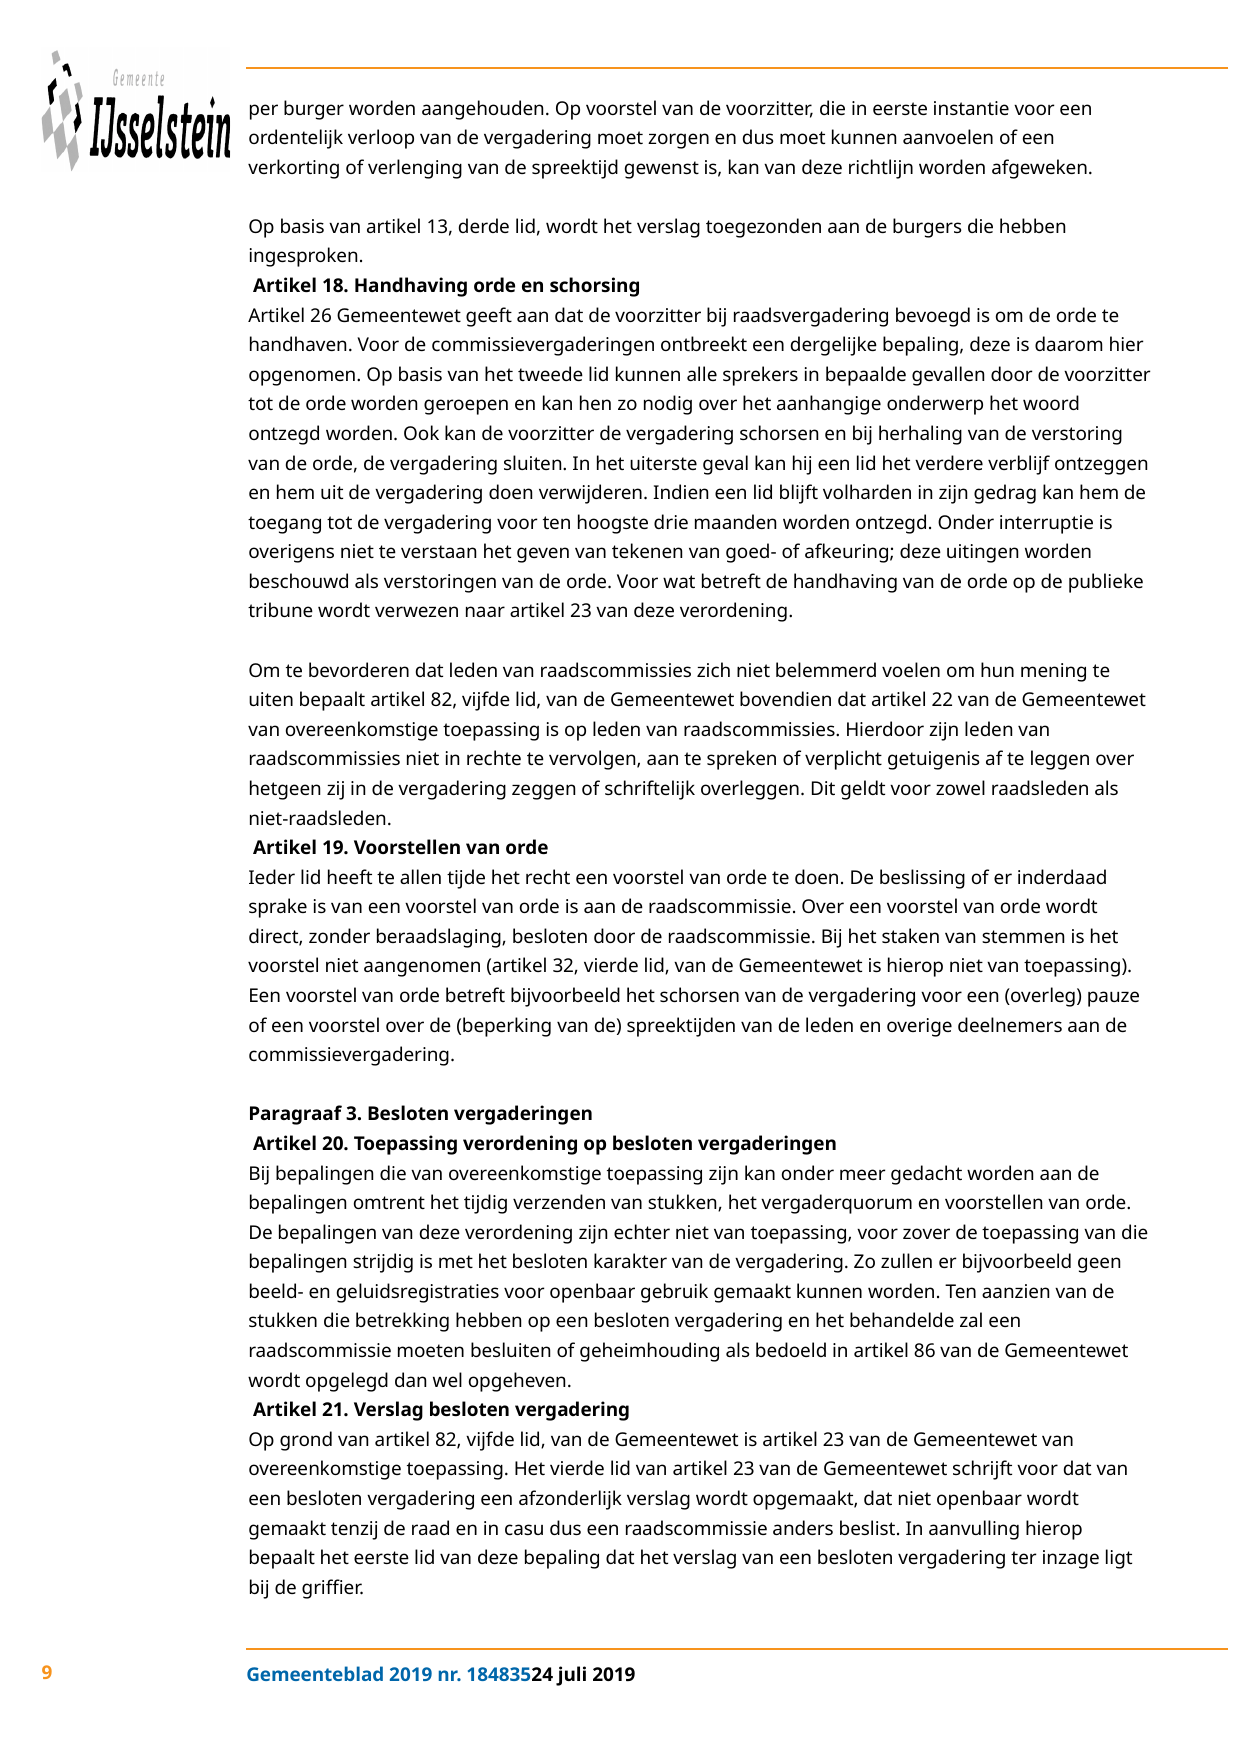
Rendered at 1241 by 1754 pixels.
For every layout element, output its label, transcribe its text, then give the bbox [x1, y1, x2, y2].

text Artikel 20. Toepassing verordening op besloten vergaderingen [248, 1130, 1152, 1156]
text Bij bepalingen die van overeenkomstige toepassing zijn kan onder meer gedacht worden aan de bepalingen omtrent het tijdig verzenden van stukken, het vergaderquorum en voorstellen van orde. De bepalingen van deze verordening zijn echter niet van toepassing, voor zover de toepassing van die bepalingen strijdig is met het besloten karakter van de vergadering. Zo zullen er bijvoorbeeld geen beeld- en geluidsregistraties voor openbaar gebruik gemaakt kunnen worden. Ten aanzien van de stukken die betrekking hebben op een besloten vergadering en het behandelde zal een raadscommissie moeten besluiten of geheimhouding als bedoeld in artikel 86 van de Gemeentewet wordt opgelegd dan wel opgeheven. [248, 1160, 1152, 1393]
text Op grond van artikel 82, vijfde lid, van de Gemeentewet is artikel 23 van de Gemeentewet van overeenkomstige toepassing. Het vierde lid van artikel 23 van de Gemeentewet schrijft voor dat van een besloten vergadering een afzonderlijk verslag wordt opgemaakt, dat niet openbaar wordt gemaakt tenzij de raad en in casu dus een raadscommissie anders beslist. In aanvulling hierop bepaalt het eerste lid van deze bepaling dat het verslag van een besloten vergadering ter inzage ligt bij de griffier. [248, 1426, 1152, 1600]
text Artikel 18. Handhaving orde en schorsing [248, 272, 1152, 298]
text Op basis van artikel 13, derde lid, wordt het verslag toegezonden aan de burgers die hebben ingesproken. [248, 213, 1152, 268]
text Paragraaf 3. Besloten vergaderingen [248, 1101, 1152, 1126]
text Om te bevorderen dat leden van raadscommissies zich niet belemmerd voelen om hun mening te uiten bepaalt artikel 82, vijfde lid, van de Gemeentewet bovendien dat artikel 22 van de Gemeentewet van overeenkomstige toepassing is op leden van raadscommissies. Hierdoor zijn leden van raadscommissies niet in rechte te vervolgen, aan te spreken of verplicht getuigenis af te leggen over hetgeen zij in de vergadering zeggen of schriftelijk overleggen. Dit geldt voor zowel raadsleden als niet-raadsleden. [248, 657, 1152, 831]
text Ieder lid heeft te allen tijde het recht een voorstel van orde te doen. De beslissing of er inderdaad sprake is van een voorstel van orde is aan de raadscommissie. Over een voorstel van orde wordt direct, zonder beraadslaging, besloten door de raadscommissie. Bij het staken van stemmen is het voorstel niet aangenomen (artikel 32, vierde lid, van de Gemeentewet is hierop niet van toepassing). Een voorstel van orde betreft bijvoorbeeld het schorsen van de vergadering voor een (overleg) pauze of een voorstel over de (beperking van de) spreektijden van de leden en overige deelnemers aan de commissievergadering. [248, 864, 1152, 1067]
text Artikel 19. Voorstellen van orde [248, 834, 1152, 860]
text Artikel 21. Verslag besloten vergadering [248, 1396, 1152, 1422]
text Artikel 26 Gemeentewet geeft aan dat de voorzitter bij raadsvergadering bevoegd is om de orde te handhaven. Voor de commissievergaderingen ontbreekt een dergelijke bepaling, deze is daarom hier opgenomen. Op basis van het tweede lid kunnen alle sprekers in bepaalde gevallen door de voorzitter tot de orde worden geroepen en kan hen zo nodig over het aanhangige onderwerp het woord ontzegd worden. Ook kan de voorzitter de vergadering schorsen en bij herhaling van de verstoring van de orde, de vergadering sluiten. In het uiterste geval kan hij een lid het verdere verblijf ontzeggen en hem uit de vergadering doen verwijderen. Indien een lid blijft volharden in zijn gedrag kan hem de toegang tot de vergadering voor ten hoogste drie maanden worden ontzegd. Onder interruptie is overigens niet te verstaan het geven van tekenen van goed- of afkeuring; deze uitingen worden beschouwd als verstoringen van de orde. Voor wat betreft de handhaving van de orde op de publieke tribune wordt verwezen naar artikel 23 van deze verordening. [248, 302, 1152, 623]
picture [41, 47, 231, 172]
text per burger worden aangehouden. Op voorstel van de voorzitter, die in eerste instantie voor een ordentelijk verloop van de vergadering moet zorgen en dus moet kunnen aanvoelen of een verkorting of verlenging van de spreektijd gewenst is, kan van deze richtlijn worden afgeweken. [248, 95, 1152, 180]
